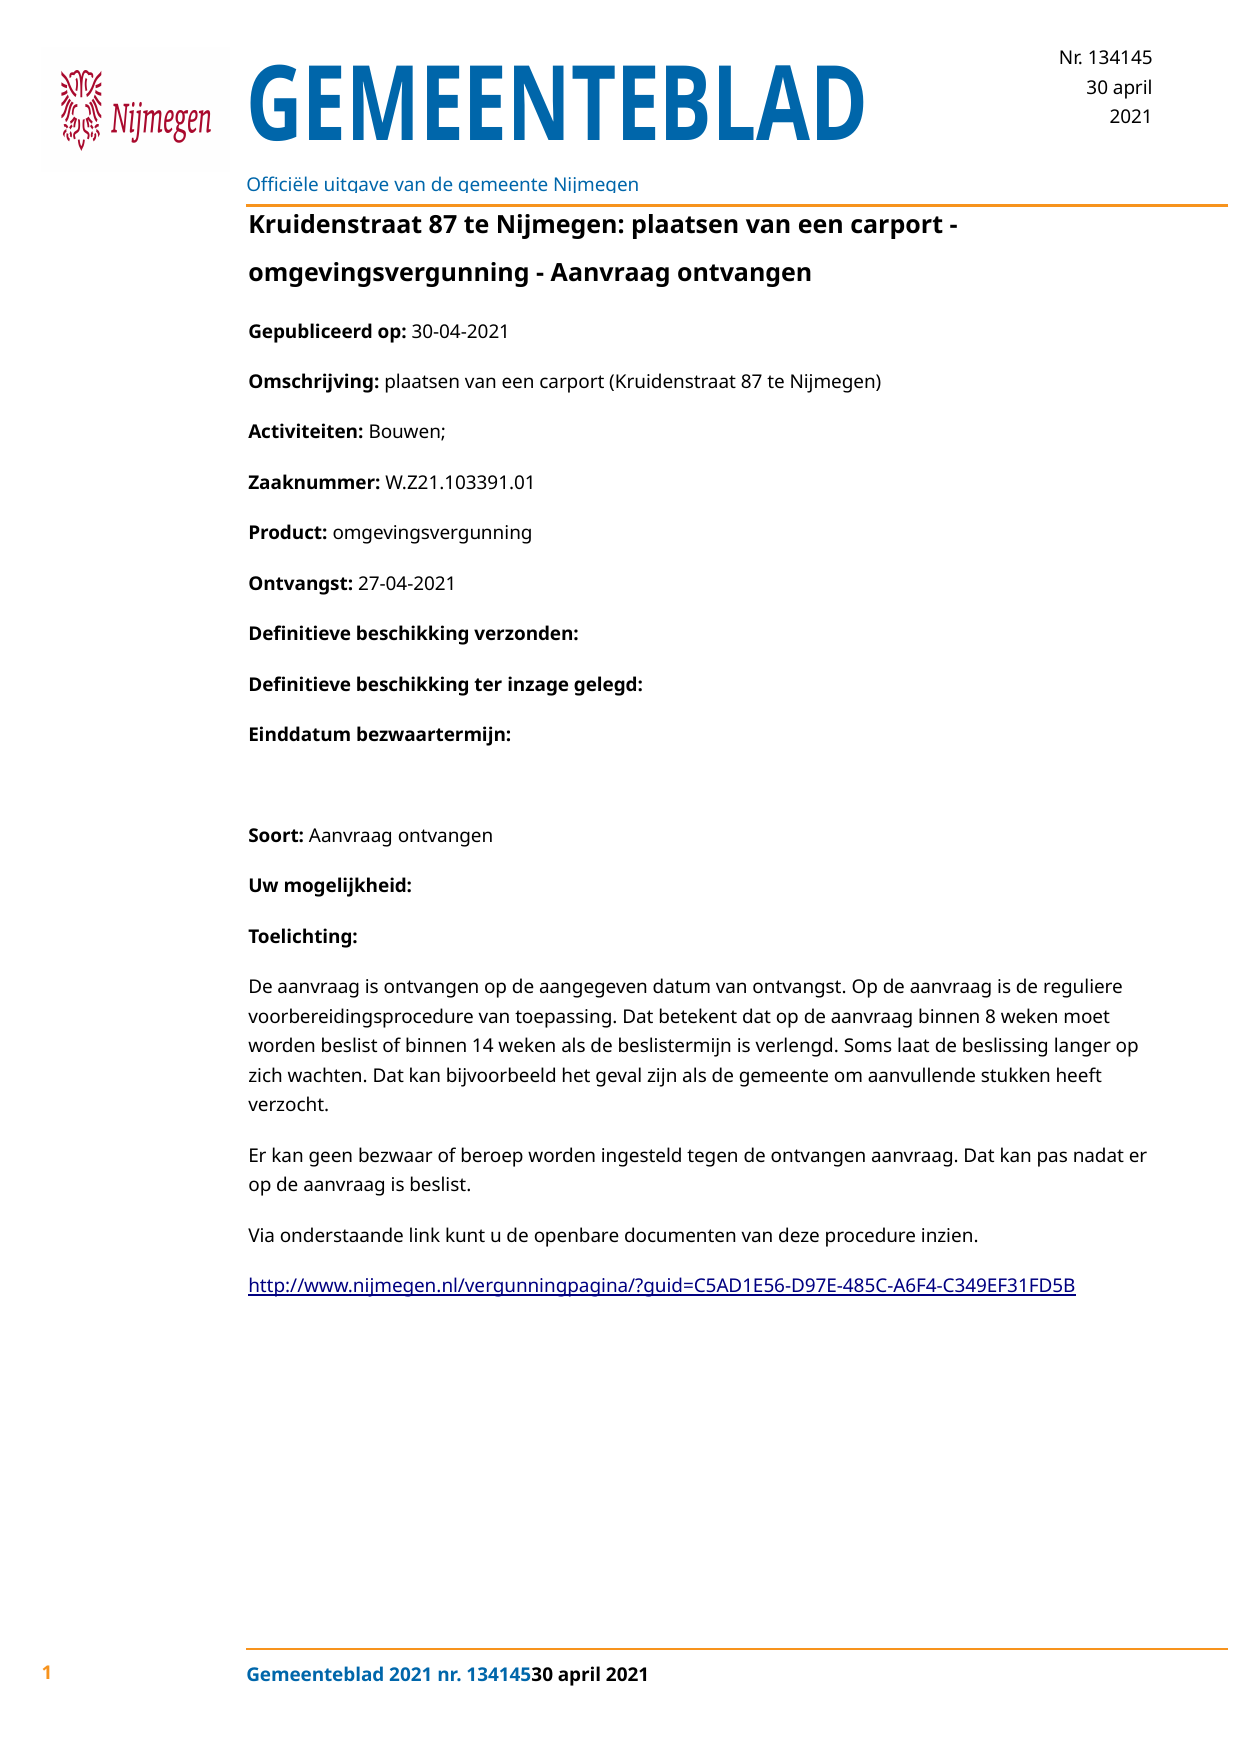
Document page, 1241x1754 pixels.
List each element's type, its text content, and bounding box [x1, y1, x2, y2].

text Product: omgevingsvergunning [248, 519, 1152, 545]
text http://www.nijmegen.nl/vergunningpagina/?guid=C5AD1E56-D97E-485C-A6F4-C349EF31FD5B [248, 1272, 1152, 1298]
text Zaaknummer: W.Z21.103391.01 [248, 469, 1152, 495]
text Uw mogelijkheid: [248, 872, 1152, 898]
text De aanvraag is ontvangen op de aangegeven datum van ontvangst. Op de aanvraag is de reguliere voorbereidingsprocedure van toepassing. Dat betekent dat op de aanvraag binnen 8 weken moet worden beslist of binnen 14 weken als de beslistermijn is verlengd. Soms laat de beslissing langer op zich wachten. Dat kan bijvoorbeeld het geval zijn als de gemeente om aanvullende stukken heeft verzocht. [248, 973, 1152, 1117]
text Er kan geen bezwaar of beroep worden ingesteld tegen de ontvangen aanvraag. Dat kan pas nadat er op de aanvraag is beslist. [248, 1142, 1152, 1197]
text Kruidenstraat 87 te Nijmegen: plaatsen van een carport - omgevingsvergunning - Aanvraag ontvangen [248, 207, 1152, 288]
text Einddatum bezwaartermijn: [248, 721, 1152, 747]
text Toelichting: [248, 923, 1152, 949]
text Gepubliceerd op: 30-04-2021 [248, 318, 1152, 344]
text Omschrijving: plaatsen van een carport (Kruidenstraat 87 te Nijmegen) [248, 368, 1152, 394]
text Via onderstaande link kunt u de openbare documenten van deze procedure inzien. [248, 1222, 1152, 1248]
picture [41, 47, 231, 172]
text Soort: Aanvraag ontvangen [248, 822, 1152, 848]
text Ontvangst: 27-04-2021 [248, 570, 1152, 596]
text Activiteiten: Bouwen; [248, 419, 1152, 444]
text Definitieve beschikking ter inzage gelegd: [248, 671, 1152, 697]
text Definitieve beschikking verzonden: [248, 620, 1152, 646]
